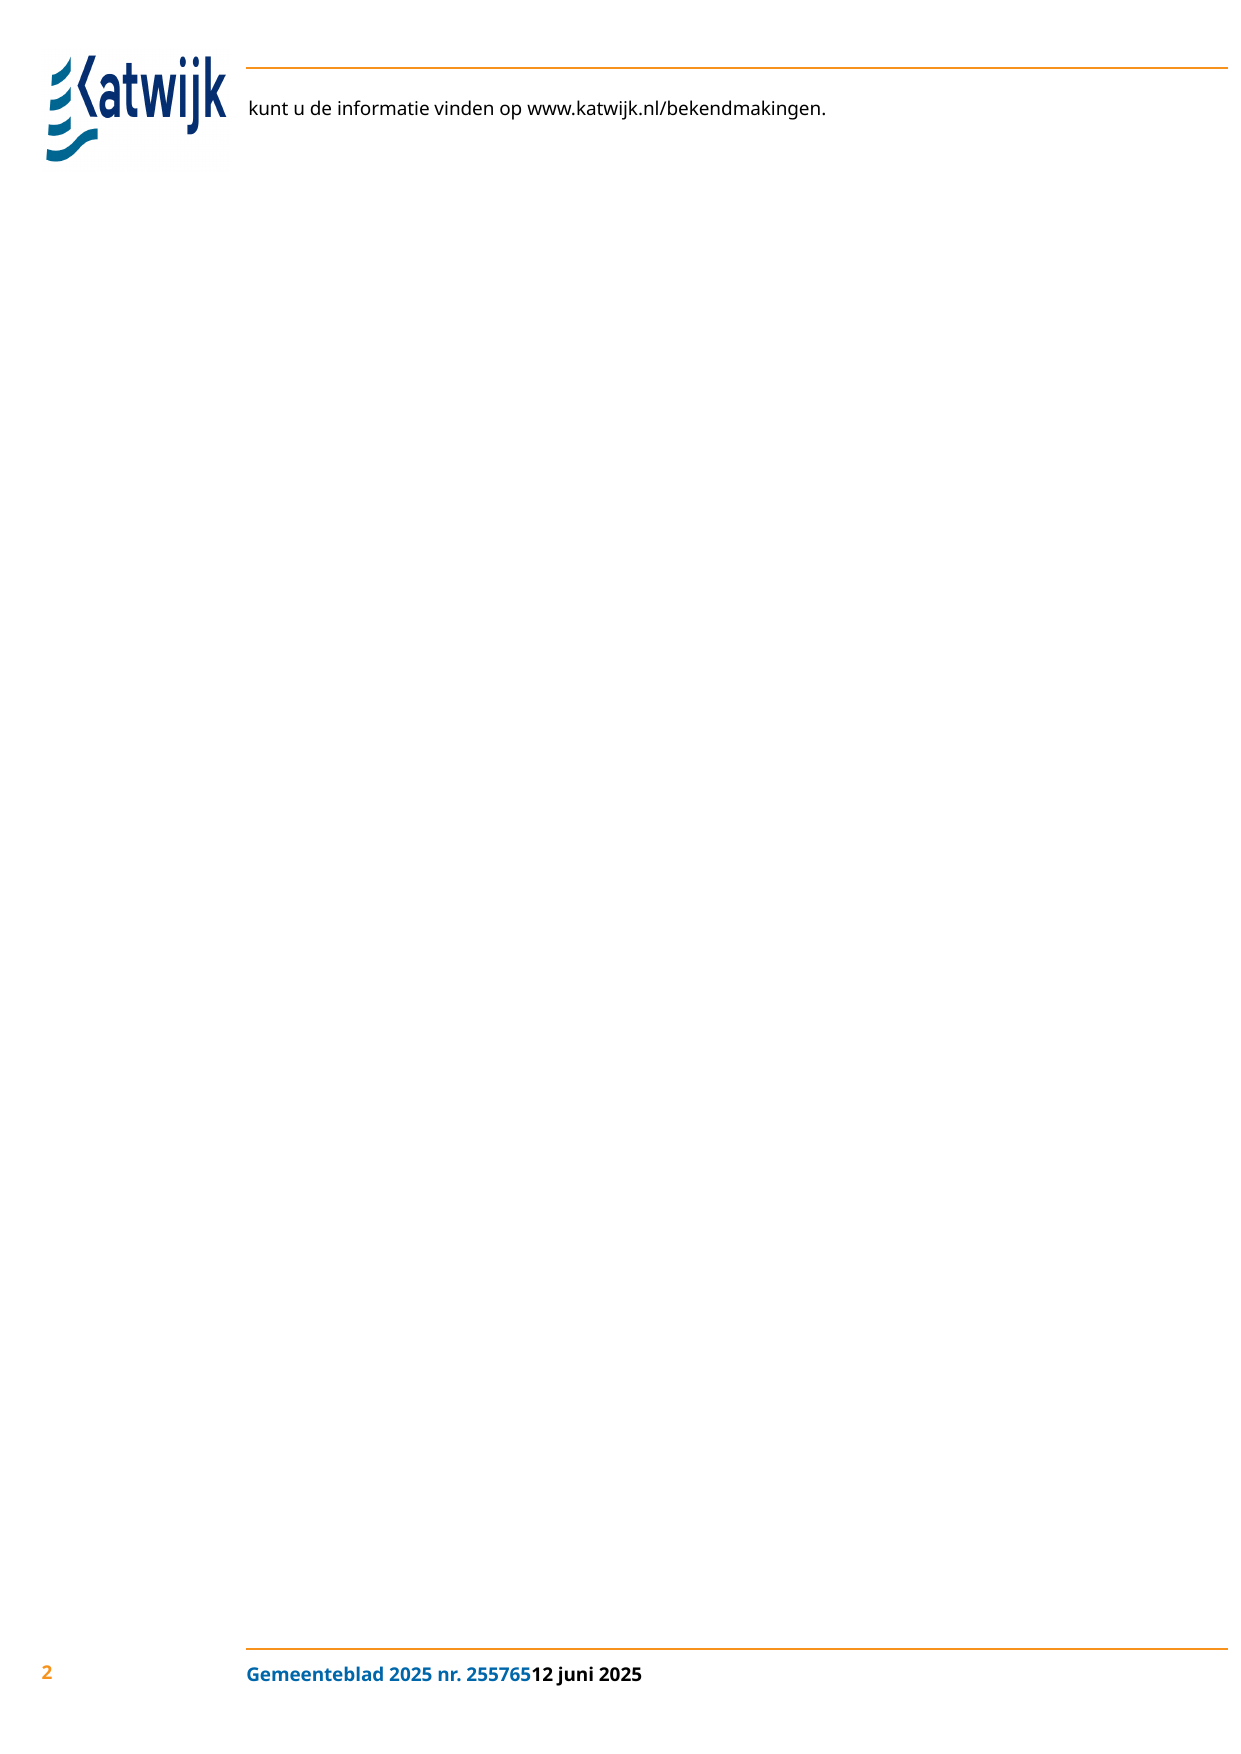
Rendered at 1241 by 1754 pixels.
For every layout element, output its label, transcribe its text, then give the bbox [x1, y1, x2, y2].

picture [41, 47, 231, 172]
text kunt u de informatie vinden op www.katwijk.nl/bekendmakingen. [248, 95, 1152, 121]
